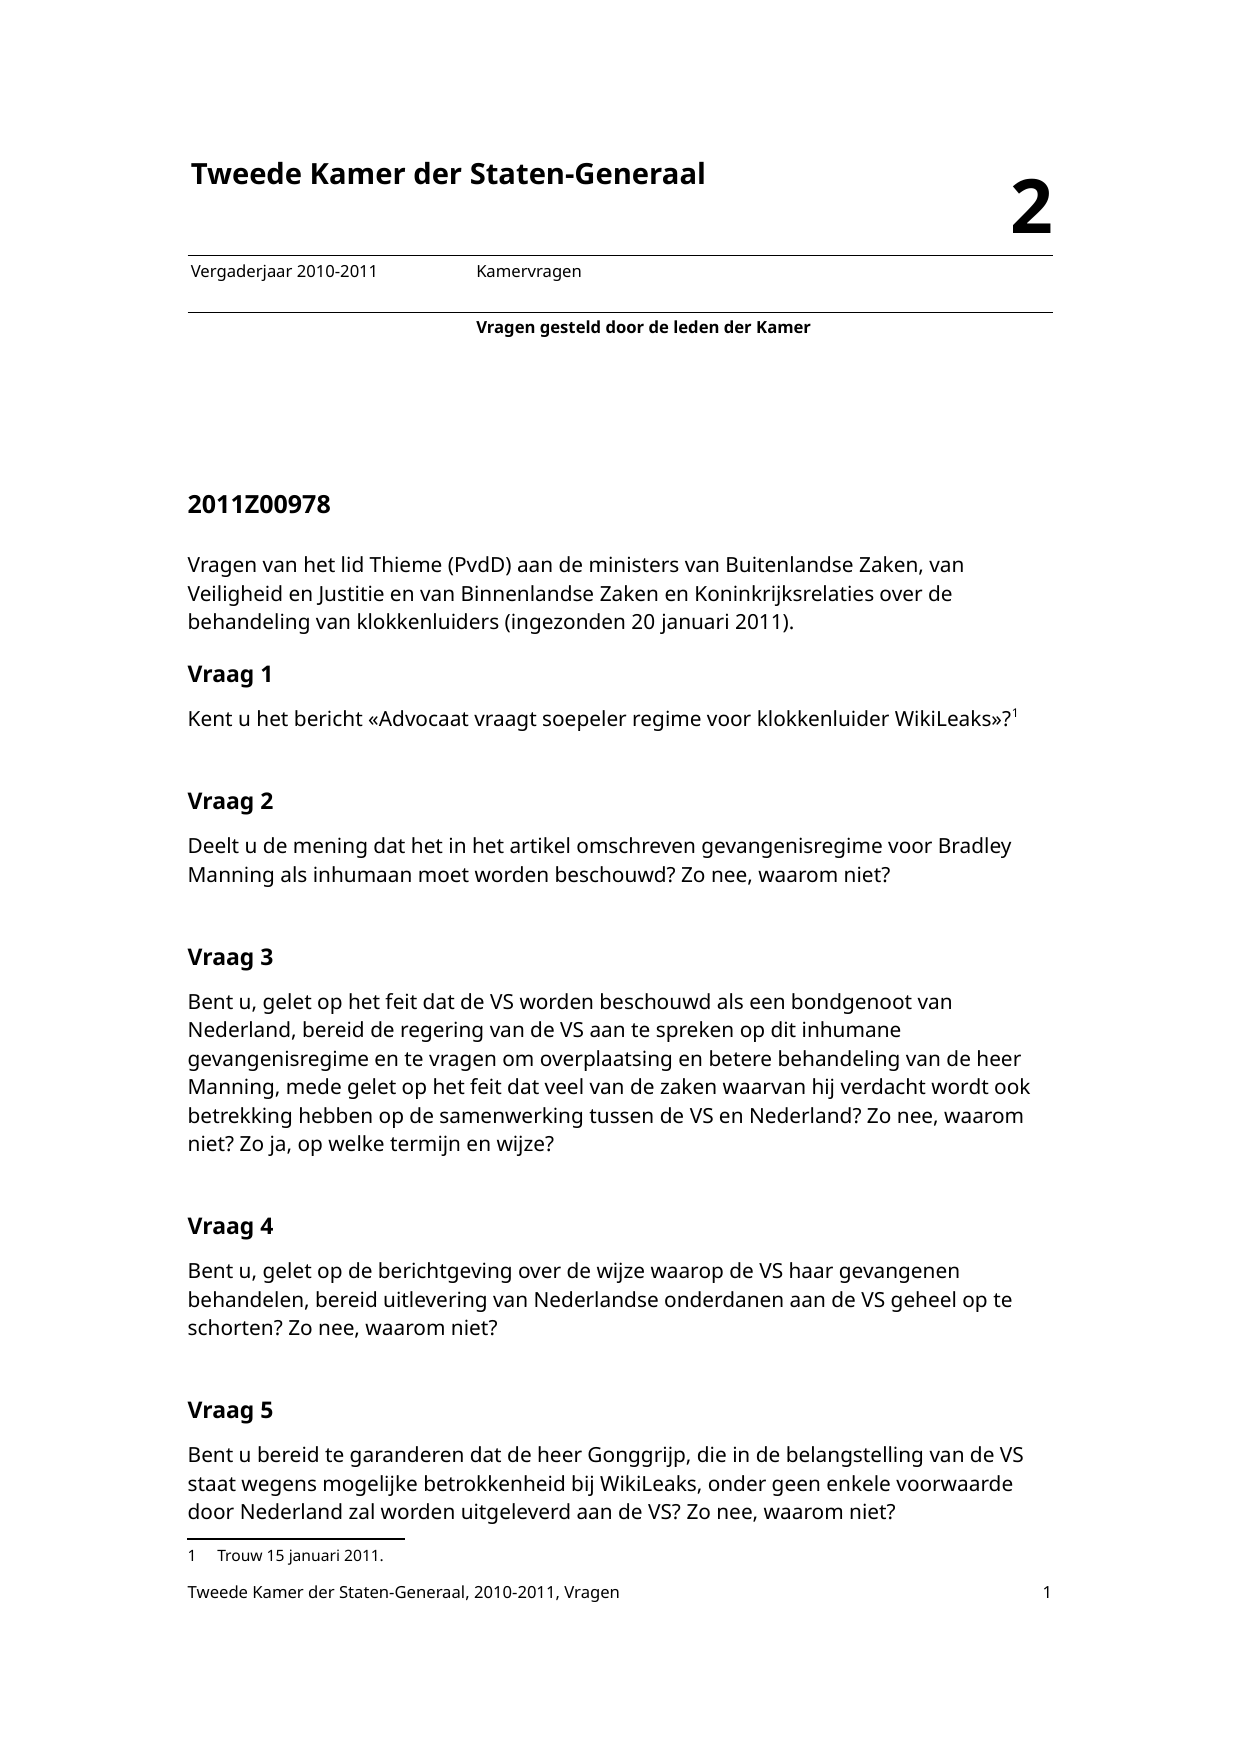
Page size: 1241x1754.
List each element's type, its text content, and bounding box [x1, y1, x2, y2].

text Trouw 15 januari 2011. [187, 1538, 1053, 1566]
table_header 2 [880, 150, 1053, 255]
text 2011Z00978 [187, 487, 1053, 521]
subtitle Vraag 2 [187, 785, 1053, 817]
subtitle Vraag 5 [187, 1394, 1053, 1426]
text Bent u, gelet op de berichtgeving over de wijze waarop de VS haar gevangenen behandelen, bereid uitlevering van Nederlandse onderdanen aan de VS geheel op te schorten? Zo nee, waarom niet? [187, 1257, 1053, 1342]
subtitle Vraag 3 [187, 941, 1053, 972]
table_cell Vergaderjaar 2010-2011 [188, 256, 473, 312]
table_cell Kamervragen [473, 256, 1053, 312]
text Bent u, gelet op het feit dat de VS worden beschouwd als een bondgenoot van Nederland, bereid de regering van de VS aan te spreken op dit inhumane gevangenisregime en te vragen om overplaatsing en betere behandeling van de heer Manning, mede gelet op het feit dat veel van de zaken waarvan hij verdacht wordt ook betrekking hebben op de samenwerking tussen de VS en Nederland? Zo nee, waarom niet? Zo ja, op welke termijn en wijze? [187, 987, 1053, 1158]
text Kent u het bericht «Advocaat vraagt soepeler regime voor klokkenluider WikiLeaks»? [187, 704, 1053, 733]
table_header Tweede Kamer der Staten-Generaal [188, 150, 879, 255]
table_cell [188, 313, 473, 339]
subtitle Vraag 4 [187, 1210, 1053, 1242]
text Vragen van het lid Thieme (PvdD) aan de ministers van Buitenlandse Zaken, van Veiligheid en Justitie en van Binnenlandse Zaken en Koninkrijksrelaties over de behandeling van klokkenluiders (ingezonden 20 januari 2011). [187, 550, 1053, 636]
subtitle Vraag 1 [187, 658, 1053, 689]
text Deelt u de mening dat het in het artikel omschreven gevangenisregime voor Bradley Manning als inhumaan moet worden beschouwd? Zo nee, waarom niet? [187, 832, 1053, 888]
text Bent u bereid te garanderen dat de heer Gonggrijp, die in de belangstelling van de VS staat wegens mogelijke betrokkenheid bij WikiLeaks, onder geen enkele voorwaarde door Nederland zal worden uitgeleverd aan de VS? Zo nee, waarom niet? [187, 1441, 1053, 1526]
table_cell Vragen gesteld door de leden der Kamer [473, 313, 1053, 339]
